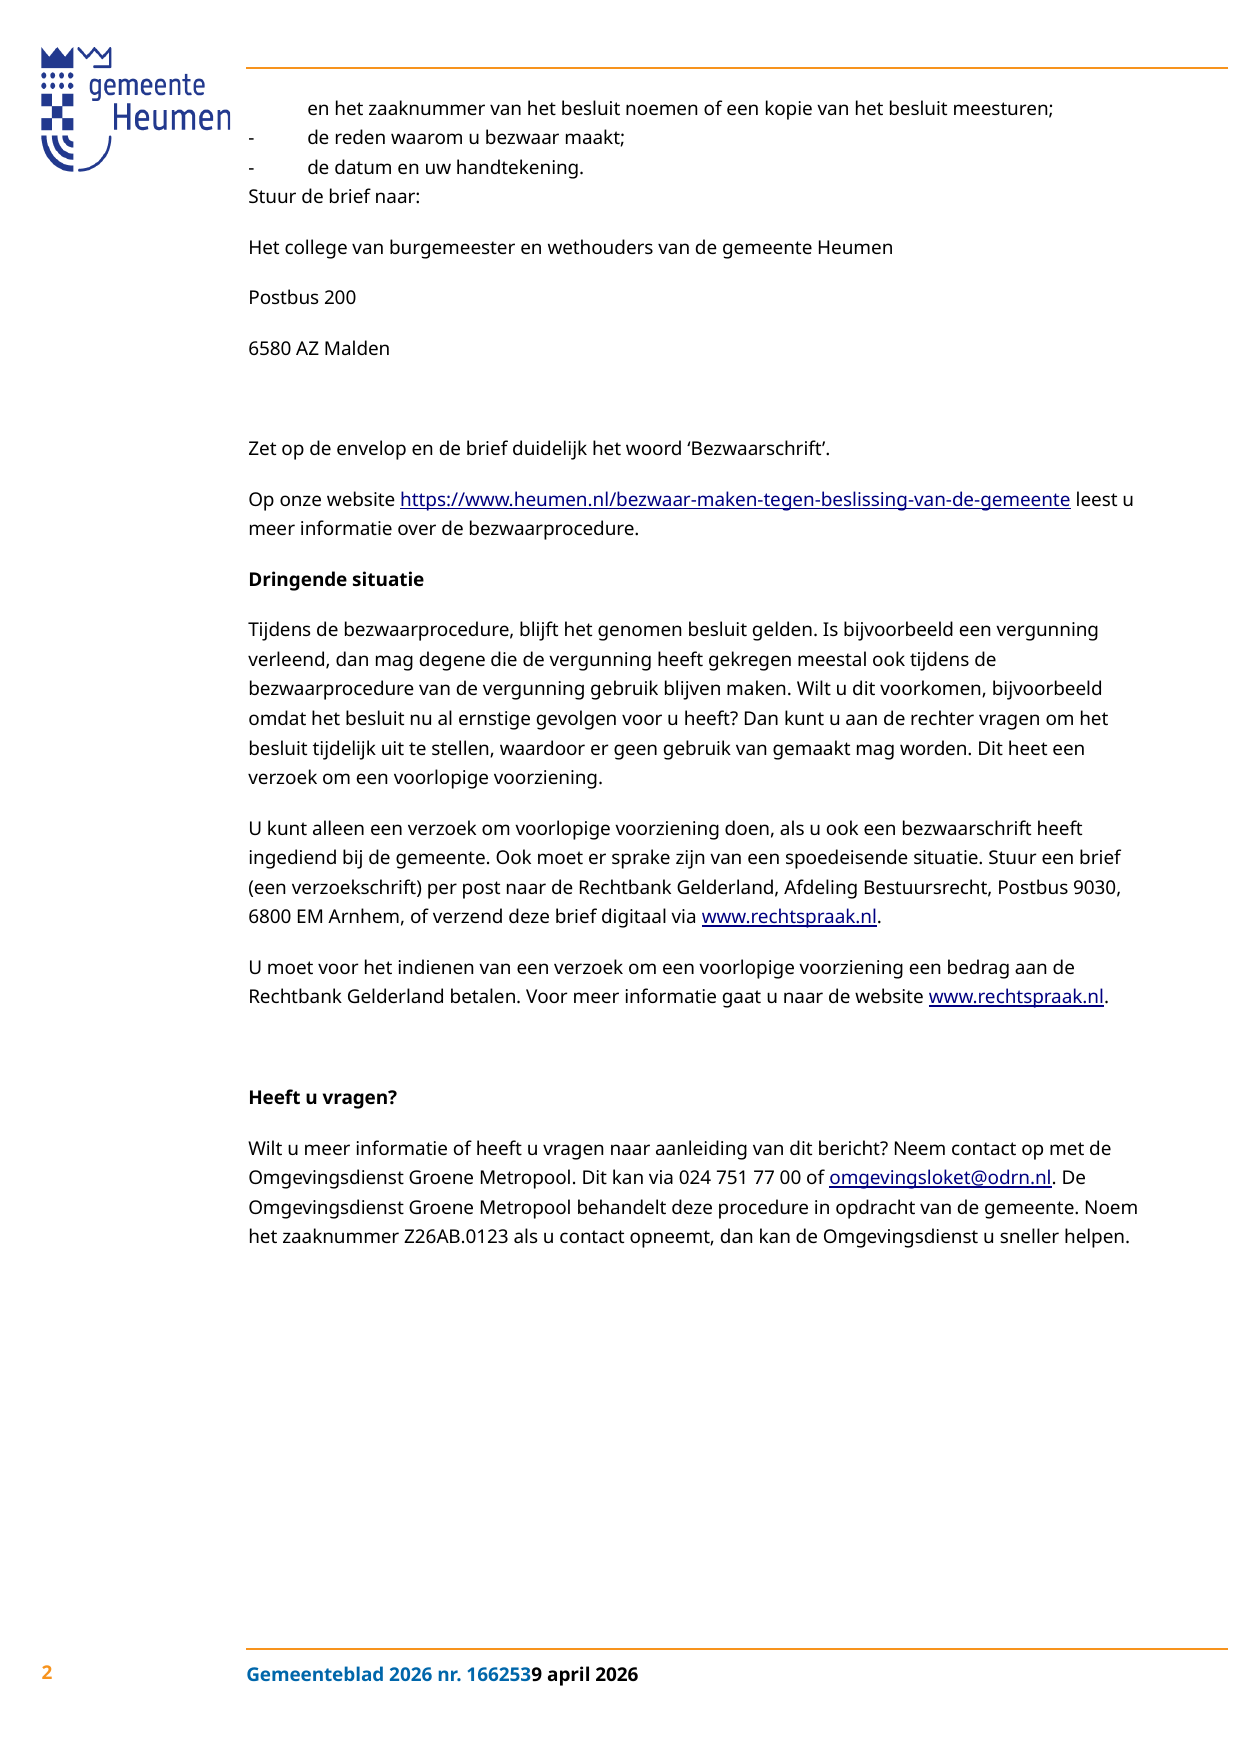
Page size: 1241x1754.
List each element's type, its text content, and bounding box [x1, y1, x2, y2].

text Op onze website https://www.heumen.nl/bezwaar-maken-tegen-beslissing-van-de-gemeente leest u meer informatie over de bezwaarprocedure. [248, 486, 1152, 541]
text Tijdens de bezwaarprocedure, blijft het genomen besluit gelden. Is bijvoorbeeld een vergunning verleend, dan mag degene die de vergunning heeft gekregen meestal ook tijdens de bezwaarprocedure van de vergunning gebruik blijven maken. Wilt u dit voorkomen, bijvoorbeeld omdat het besluit nu al ernstige gevolgen voor u heeft? Dan kunt u aan de rechter vragen om het besluit tijdelijk uit te stellen, waardoor er geen gebruik van gemaakt mag worden. Dit heet een verzoek om een voorlopige voorziening. [248, 616, 1152, 790]
text U kunt alleen een verzoek om voorlopige voorziening doen, als u ook een bezwaarschrift heeft ingediend bij de gemeente. Ook moet er sprake zijn van een spoedeisende situatie. Stuur een brief (een verzoekschrift) per post naar de Rechtbank Gelderland, Afdeling Bestuursrecht, Postbus 9030, 6800 EM Arnhem, of verzend deze brief digitaal via www.rechtspraak.nl. [248, 815, 1152, 929]
list de reden waarom u bezwaar maakt; [248, 124, 1152, 150]
text Dringende situatie [248, 566, 1152, 592]
text 6580 AZ Malden [248, 335, 1152, 361]
text Het college van burgemeester en wethouders van de gemeente Heumen [248, 234, 1152, 260]
text Heeft u vragen? [248, 1084, 1152, 1110]
text Zet op de envelop en de brief duidelijk het woord ‘Bezwaarschrift’. [248, 436, 1152, 461]
text Stuur de brief naar: [248, 183, 1152, 209]
text Postbus 200 [248, 284, 1152, 310]
text U moet voor het indienen van een verzoek om een voorlopige voorziening een bedrag aan de Rechtbank Gelderland betalen. Voor meer informatie gaat u naar de website www.rechtspraak.nl. [248, 954, 1152, 1009]
picture [41, 47, 231, 172]
list de datum en uw handtekening. [248, 154, 1152, 180]
list en het zaaknummer van het besluit noemen of een kopie van het besluit meesturen; [248, 95, 1152, 121]
text Wilt u meer informatie of heeft u vragen naar aanleiding van dit bericht? Neem contact op met de Omgevingsdienst Groene Metropool. Dit kan via 024 751 77 00 of omgevingsloket@odrn.nl. De Omgevingsdienst Groene Metropool behandelt deze procedure in opdracht van de gemeente. Noem het zaaknummer Z26AB.0123 als u contact opneemt, dan kan de Omgevingsdienst u sneller helpen. [248, 1135, 1152, 1249]
